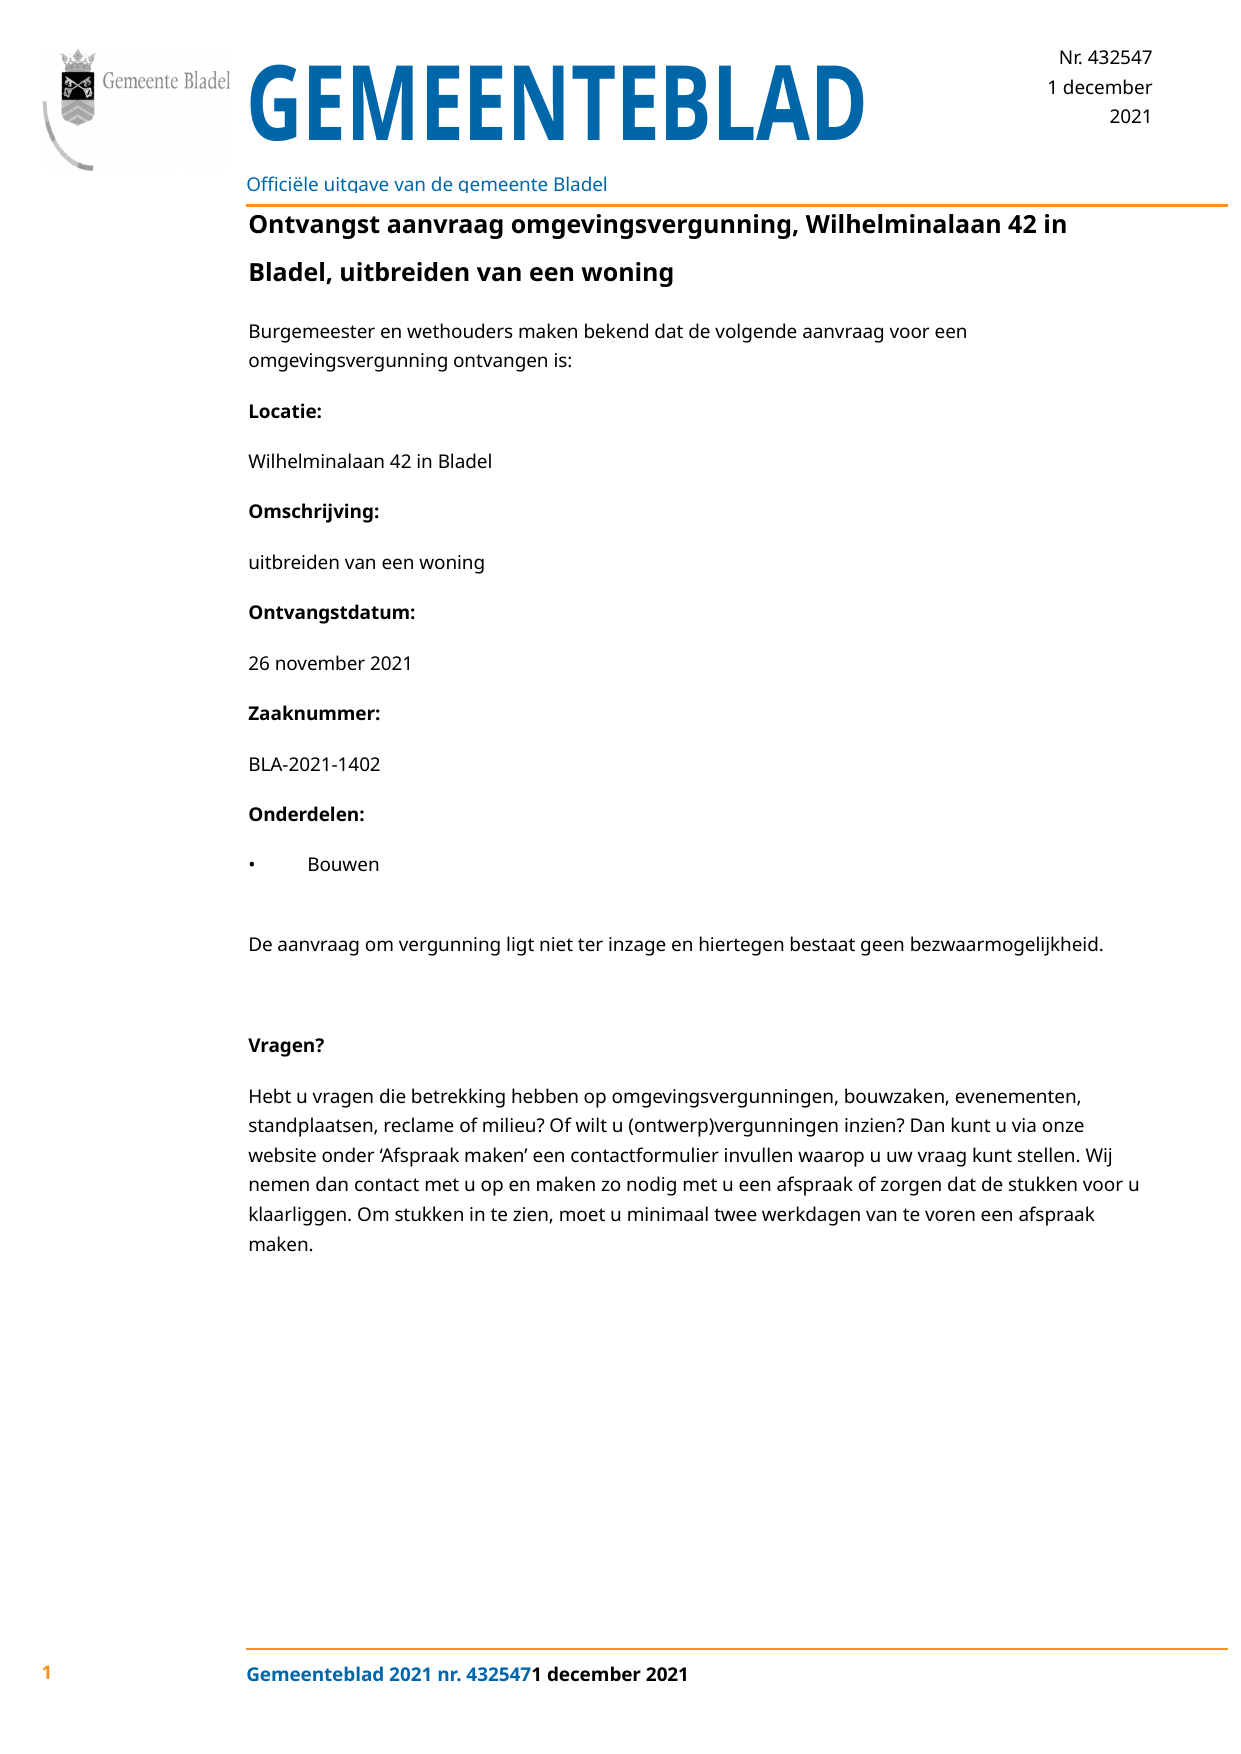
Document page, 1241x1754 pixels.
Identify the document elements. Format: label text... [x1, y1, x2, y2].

text Zaaknummer: [248, 700, 1152, 726]
text Hebt u vragen die betrekking hebben op omgevingsvergunningen, bouwzaken, evenementen, standplaatsen, reclame of milieu? Of wilt u (ontwerp)vergunningen inzien? Dan kunt u via onze website onder ‘Afspraak maken’ een contactformulier invullen waarop u uw vraag kunt stellen. Wij nemen dan contact met u op en maken zo nodig met u een afspraak of zorgen dat de stukken voor u klaarliggen. Om stukken in te zien, moet u minimaal twee werkdagen van te voren een afspraak maken. [248, 1083, 1152, 1257]
picture [41, 47, 231, 172]
text Ontvangst aanvraag omgevingsvergunning, Wilhelminalaan 42 in Bladel, uitbreiden van een woning [248, 207, 1152, 288]
text 26 november 2021 [248, 650, 1152, 676]
text Wilhelminalaan 42 in Bladel [248, 448, 1152, 474]
text Vragen? [248, 1032, 1152, 1058]
text Burgemeester en wethouders maken bekend dat de volgende aanvraag voor een omgevingsvergunning ontvangen is: [248, 318, 1152, 373]
text uitbreiden van een woning [248, 549, 1152, 575]
text Locatie: [248, 398, 1152, 424]
list Bouwen [248, 852, 1152, 877]
text BLA-2021-1402 [248, 751, 1152, 777]
text De aanvraag om vergunning ligt niet ter inzage en hiertegen bestaat geen bezwaarmogelijkheid. [248, 932, 1152, 957]
text Ontvangstdatum: [248, 599, 1152, 625]
text Onderdelen: [248, 801, 1152, 827]
text Omschrijving: [248, 499, 1152, 524]
